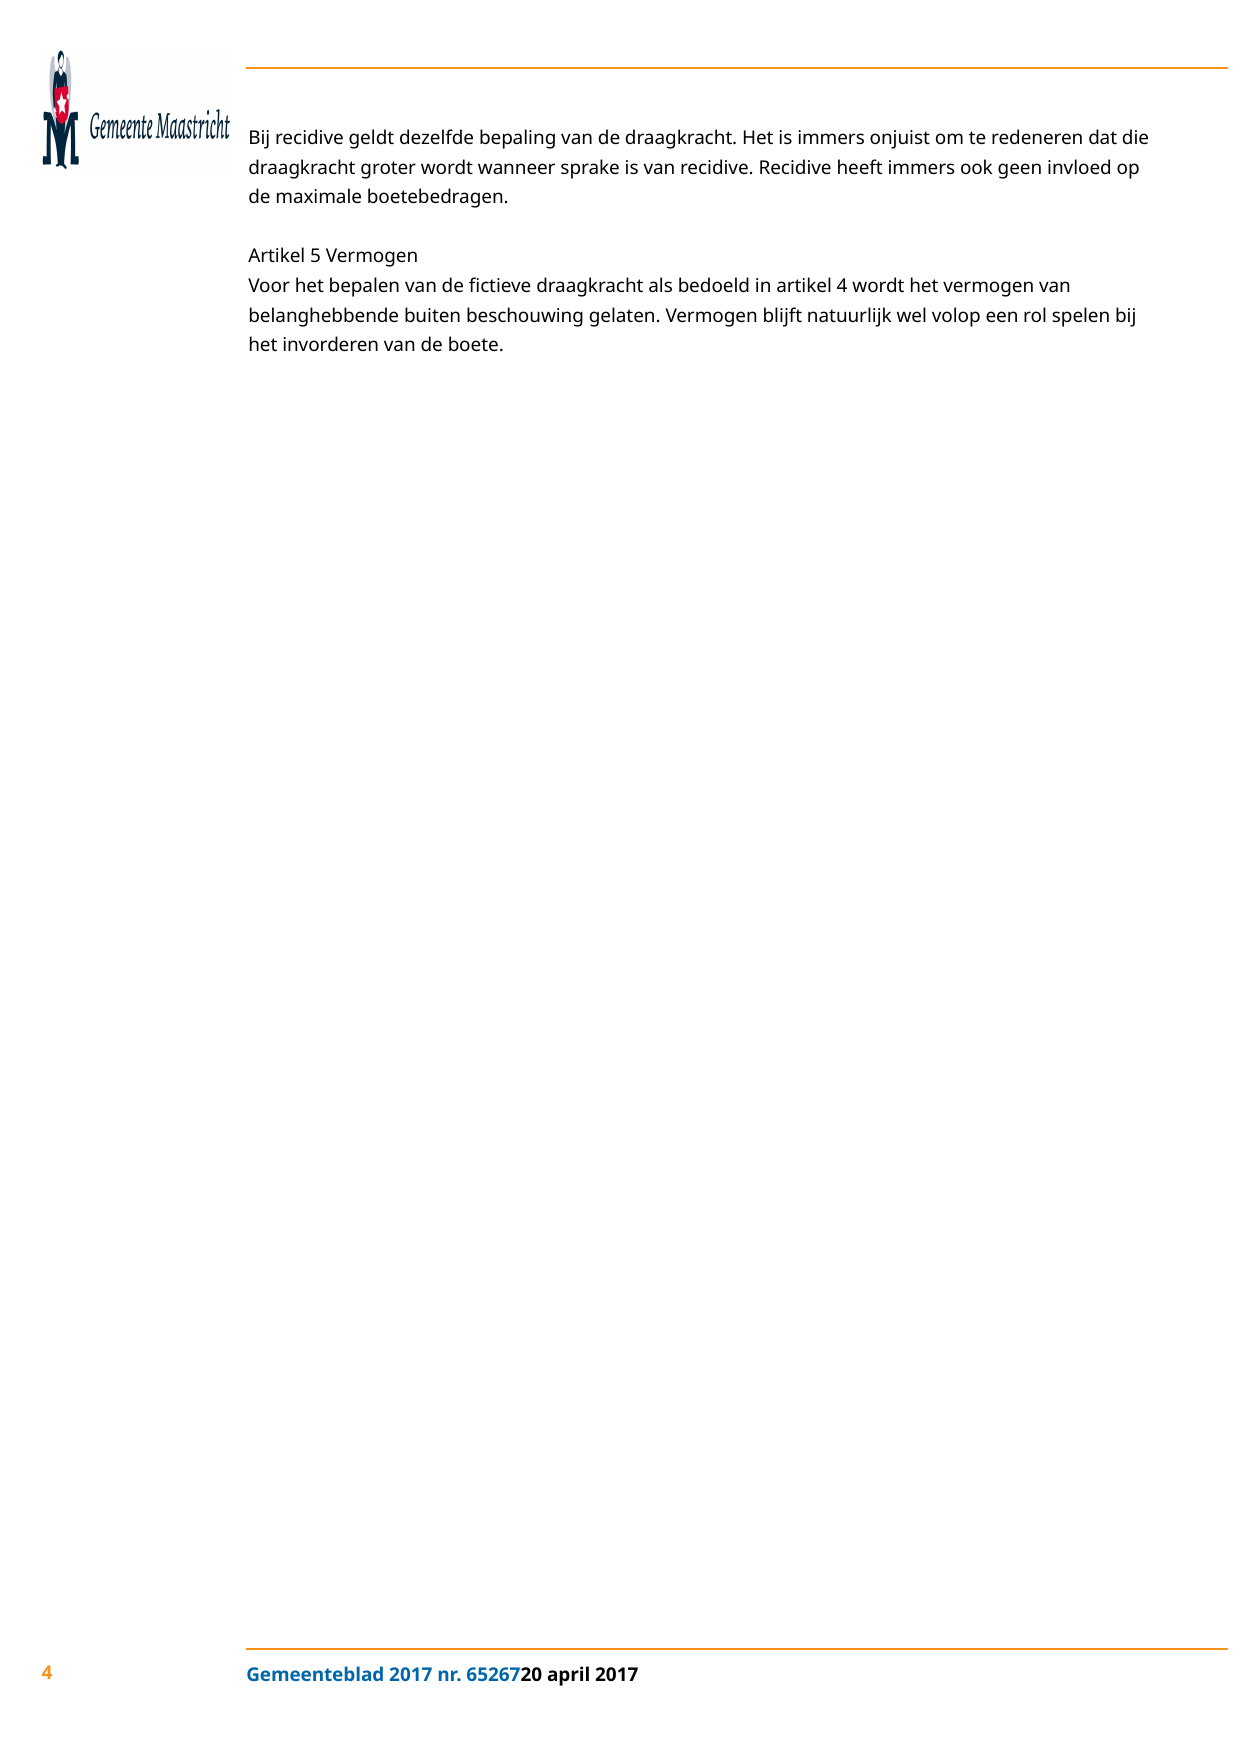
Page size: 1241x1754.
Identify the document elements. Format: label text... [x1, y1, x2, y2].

text Bij recidive geldt dezelfde bepaling van de draagkracht. Het is immers onjuist om te redeneren dat die draagkracht groter wordt wanneer sprake is van recidive. Recidive heeft immers ook geen invloed op de maximale boetebedragen. [248, 124, 1152, 209]
text Voor het bepalen van de fictieve draagkracht als bedoeld in artikel 4 wordt het vermogen van belanghebbende buiten beschouwing gelaten. Vermogen blijft natuurlijk wel volop een rol spelen bij het invorderen van de boete. [248, 272, 1152, 357]
text Artikel 5 Vermogen [248, 243, 1152, 268]
picture [41, 47, 231, 172]
